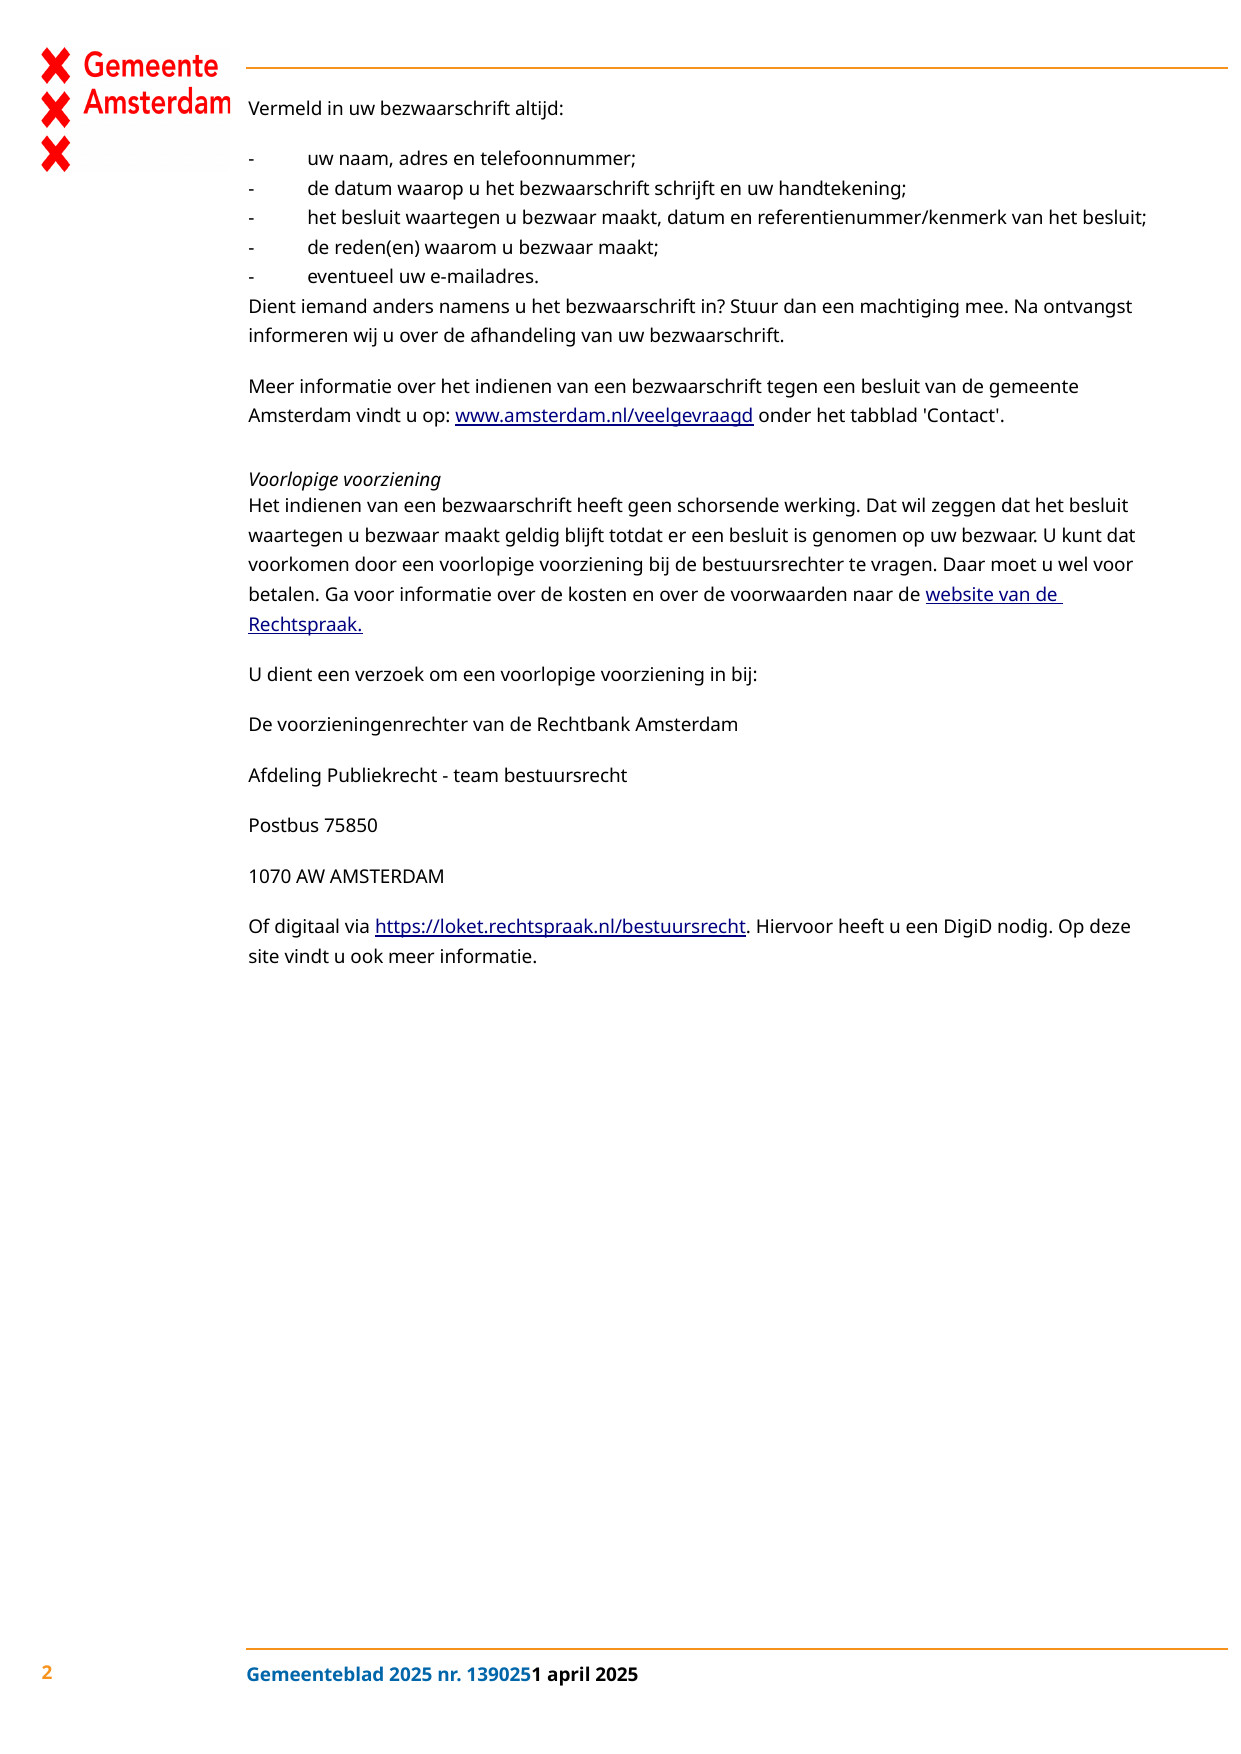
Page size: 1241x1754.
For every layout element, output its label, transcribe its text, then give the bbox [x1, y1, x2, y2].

list eventueel uw e-mailadres. [248, 263, 1152, 289]
text Het indienen van een bezwaarschrift heeft geen schorsende werking. Dat wil zeggen dat het besluit waartegen u bezwaar maakt geldig blijft totdat er een besluit is genomen op uw bezwaar. U kunt dat voorkomen door een voorlopige voorziening bij de bestuursrechter te vragen. Daar moet u wel voor betalen. Ga voor informatie over de kosten en over de voorwaarden naar de website van de Rechtspraak. [248, 492, 1152, 636]
list de datum waarop u het bezwaarschrift schrijft en uw handtekening; [248, 175, 1152, 201]
text Postbus 75850 [248, 812, 1152, 838]
text Voorlopige voorziening [248, 467, 1152, 492]
text Of digitaal via https://loket.rechtspraak.nl/bestuursrecht. Hiervoor heeft u een DigiD nodig. Op deze site vindt u ook meer informatie. [248, 913, 1152, 968]
text Vermeld in uw bezwaarschrift altijd: [248, 95, 1152, 121]
text Dient iemand anders namens u het bezwaarschrift in? Stuur dan een machtiging mee. Na ontvangst informeren wij u over de afhandeling van uw bezwaarschrift. [248, 293, 1152, 348]
text Afdeling Publiekrecht - team bestuursrecht [248, 762, 1152, 788]
text U dient een verzoek om een voorlopige voorziening in bij: [248, 661, 1152, 687]
picture [41, 47, 231, 172]
text De voorzieningenrechter van de Rechtbank Amsterdam [248, 712, 1152, 737]
list uw naam, adres en telefoonnummer; [248, 145, 1152, 171]
list de reden(en) waarom u bezwaar maakt; [248, 234, 1152, 260]
text Meer informatie over het indienen van een bezwaarschrift tegen een besluit van de gemeente Amsterdam vindt u op: www.amsterdam.nl/veelgevraagd onder het tabblad 'Contact'. [248, 373, 1152, 428]
list het besluit waartegen u bezwaar maakt, datum en referentienummer/kenmerk van het besluit; [248, 204, 1152, 230]
text 1070 AW AMSTERDAM [248, 863, 1152, 888]
